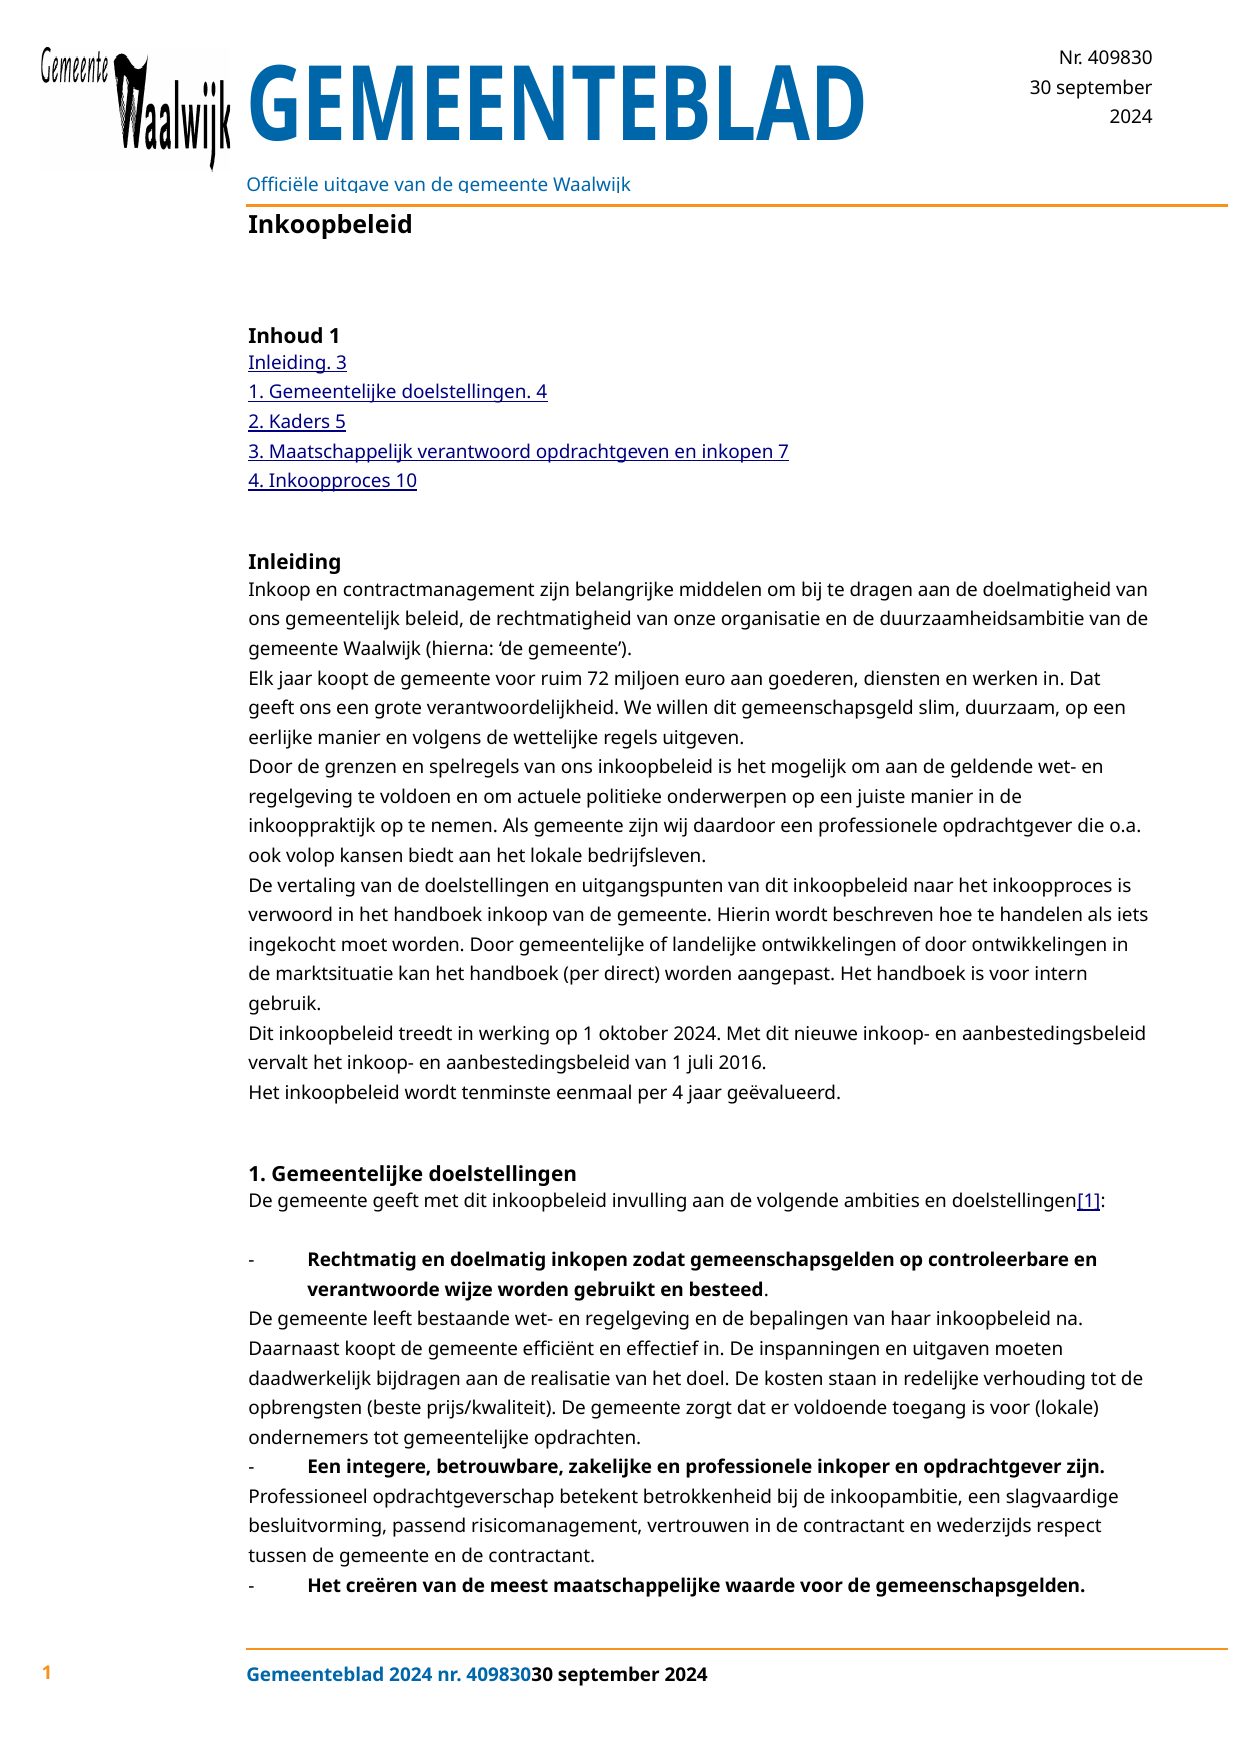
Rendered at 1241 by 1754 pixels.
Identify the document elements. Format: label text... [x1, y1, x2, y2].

text 2. Kaders 5 [248, 408, 1152, 434]
text Inkoop en contractmanagement zijn belangrijke middelen om bij te dragen aan de doelmatigheid van ons gemeentelijk beleid, de rechtmatigheid van onze organisatie en de duurzaamheidsambitie van de gemeente Waalwijk (hierna: ‘de gemeente’). [248, 576, 1152, 661]
text 4. Inkoopproces 10 [248, 467, 1152, 493]
text Inkoopbeleid [248, 207, 1152, 241]
text 1. Gemeentelijke doelstellingen [248, 1159, 1152, 1187]
text 3. Maatschappelijk verantwoord opdrachtgeven en inkopen 7 [248, 438, 1152, 464]
text Door de grenzen en spelregels van ons inkoopbeleid is het mogelijk om aan de geldende wet- en regelgeving te voldoen en om actuele politieke onderwerpen op een juiste manier in de inkooppraktijk op te nemen. Als gemeente zijn wij daardoor een professionele opdrachtgever die o.a. ook volop kansen biedt aan het lokale bedrijfsleven. [248, 753, 1152, 868]
text Inleiding. 3 [248, 349, 1152, 375]
text Inleiding [248, 547, 1152, 576]
text Dit inkoopbeleid treedt in werking op 1 oktober 2024. Met dit nieuwe inkoop- en aanbestedingsbeleid vervalt het inkoop- en aanbestedingsbeleid van 1 juli 2016. [248, 1020, 1152, 1075]
list Een integere, betrouwbare, zakelijke en professionele inkoper en opdrachtgever zijn. [248, 1453, 1152, 1479]
list Rechtmatig en doelmatig inkopen zodat gemeenschapsgelden op controleerbare en verantwoorde wijze worden gebruikt en besteed. [248, 1246, 1152, 1302]
text Elk jaar koopt de gemeente voor ruim 72 miljoen euro aan goederen, diensten en werken in. Dat geeft ons een grote verantwoordelijkheid. We willen dit gemeenschapsgeld slim, duurzaam, op een eerlijke manier en volgens de wettelijke regels uitgeven. [248, 665, 1152, 749]
text De gemeente geeft met dit inkoopbeleid invulling aan de volgende ambities en doelstellingen[1]: [248, 1187, 1152, 1213]
picture [41, 47, 231, 172]
list Het creëren van de meest maatschappelijke waarde voor de gemeenschapsgelden. [248, 1572, 1152, 1598]
text Professioneel opdrachtgeverschap betekent betrokkenheid bij de inkoopambitie, een slagvaardige besluitvorming, passend risicomanagement, vertrouwen in de contractant en wederzijds respect tussen de gemeente en de contractant. [248, 1483, 1152, 1568]
text 1. Gemeentelijke doelstellingen. 4 [248, 379, 1152, 404]
text De gemeente leeft bestaande wet- en regelgeving en de bepalingen van haar inkoopbeleid na. Daarnaast koopt de gemeente efficiënt en effectief in. De inspanningen en uitgaven moeten daadwerkelijk bijdragen aan de realisatie van het doel. De kosten staan in redelijke verhouding tot de opbrengsten (beste prijs/kwaliteit). De gemeente zorgt dat er voldoende toegang is voor (lokale) ondernemers tot gemeentelijke opdrachten. [248, 1306, 1152, 1450]
text Het inkoopbeleid wordt tenminste eenmaal per 4 jaar geëvalueerd. [248, 1079, 1152, 1104]
text Inhoud 1 [248, 321, 1152, 349]
text De vertaling van de doelstellingen en uitgangspunten van dit inkoopbeleid naar het inkoopproces is verwoord in het handboek inkoop van de gemeente. Hierin wordt beschreven hoe te handelen als iets ingekocht moet worden. Door gemeentelijke of landelijke ontwikkelingen of door ontwikkelingen in de marktsituatie kan het handboek (per direct) worden aangepast. Het handboek is voor intern gebruik. [248, 872, 1152, 1016]
